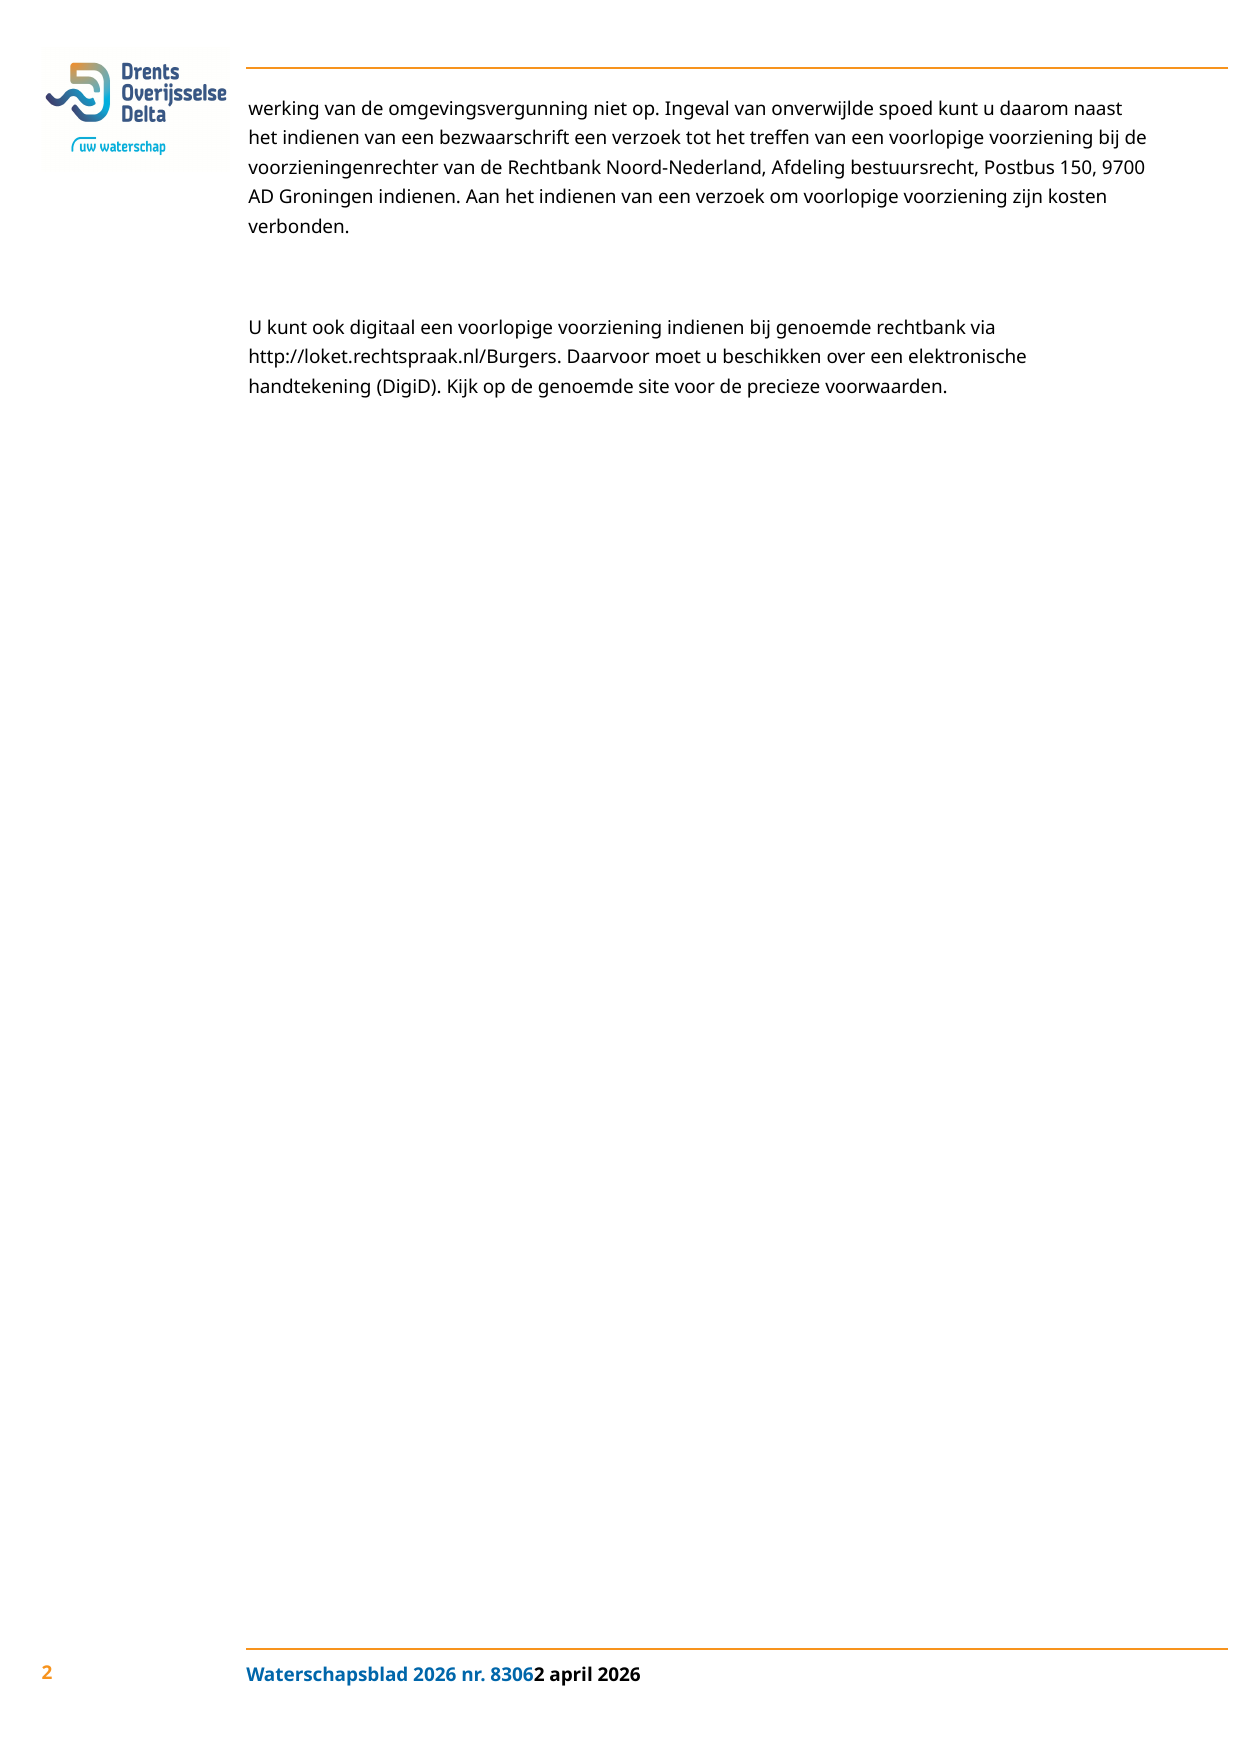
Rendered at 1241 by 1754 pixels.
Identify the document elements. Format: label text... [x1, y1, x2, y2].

text U kunt ook digitaal een voorlopige voorziening indienen bij genoemde rechtbank via http://loket.rechtspraak.nl/Burgers. Daarvoor moet u beschikken over een elektronische handtekening (DigiD). Kijk op de genoemde site voor de precieze voorwaarden. [248, 314, 1152, 399]
picture [41, 47, 231, 172]
text werking van de omgevingsvergunning niet op. Ingeval van onverwijlde spoed kunt u daarom naast het indienen van een bezwaarschrift een verzoek tot het treffen van een voorlopige voorziening bij de voorzieningenrechter van de Rechtbank Noord-Nederland, Afdeling bestuursrecht, Postbus 150, 9700 AD Groningen indienen. Aan het indienen van een verzoek om voorlopige voorziening zijn kosten verbonden. [248, 95, 1152, 239]
